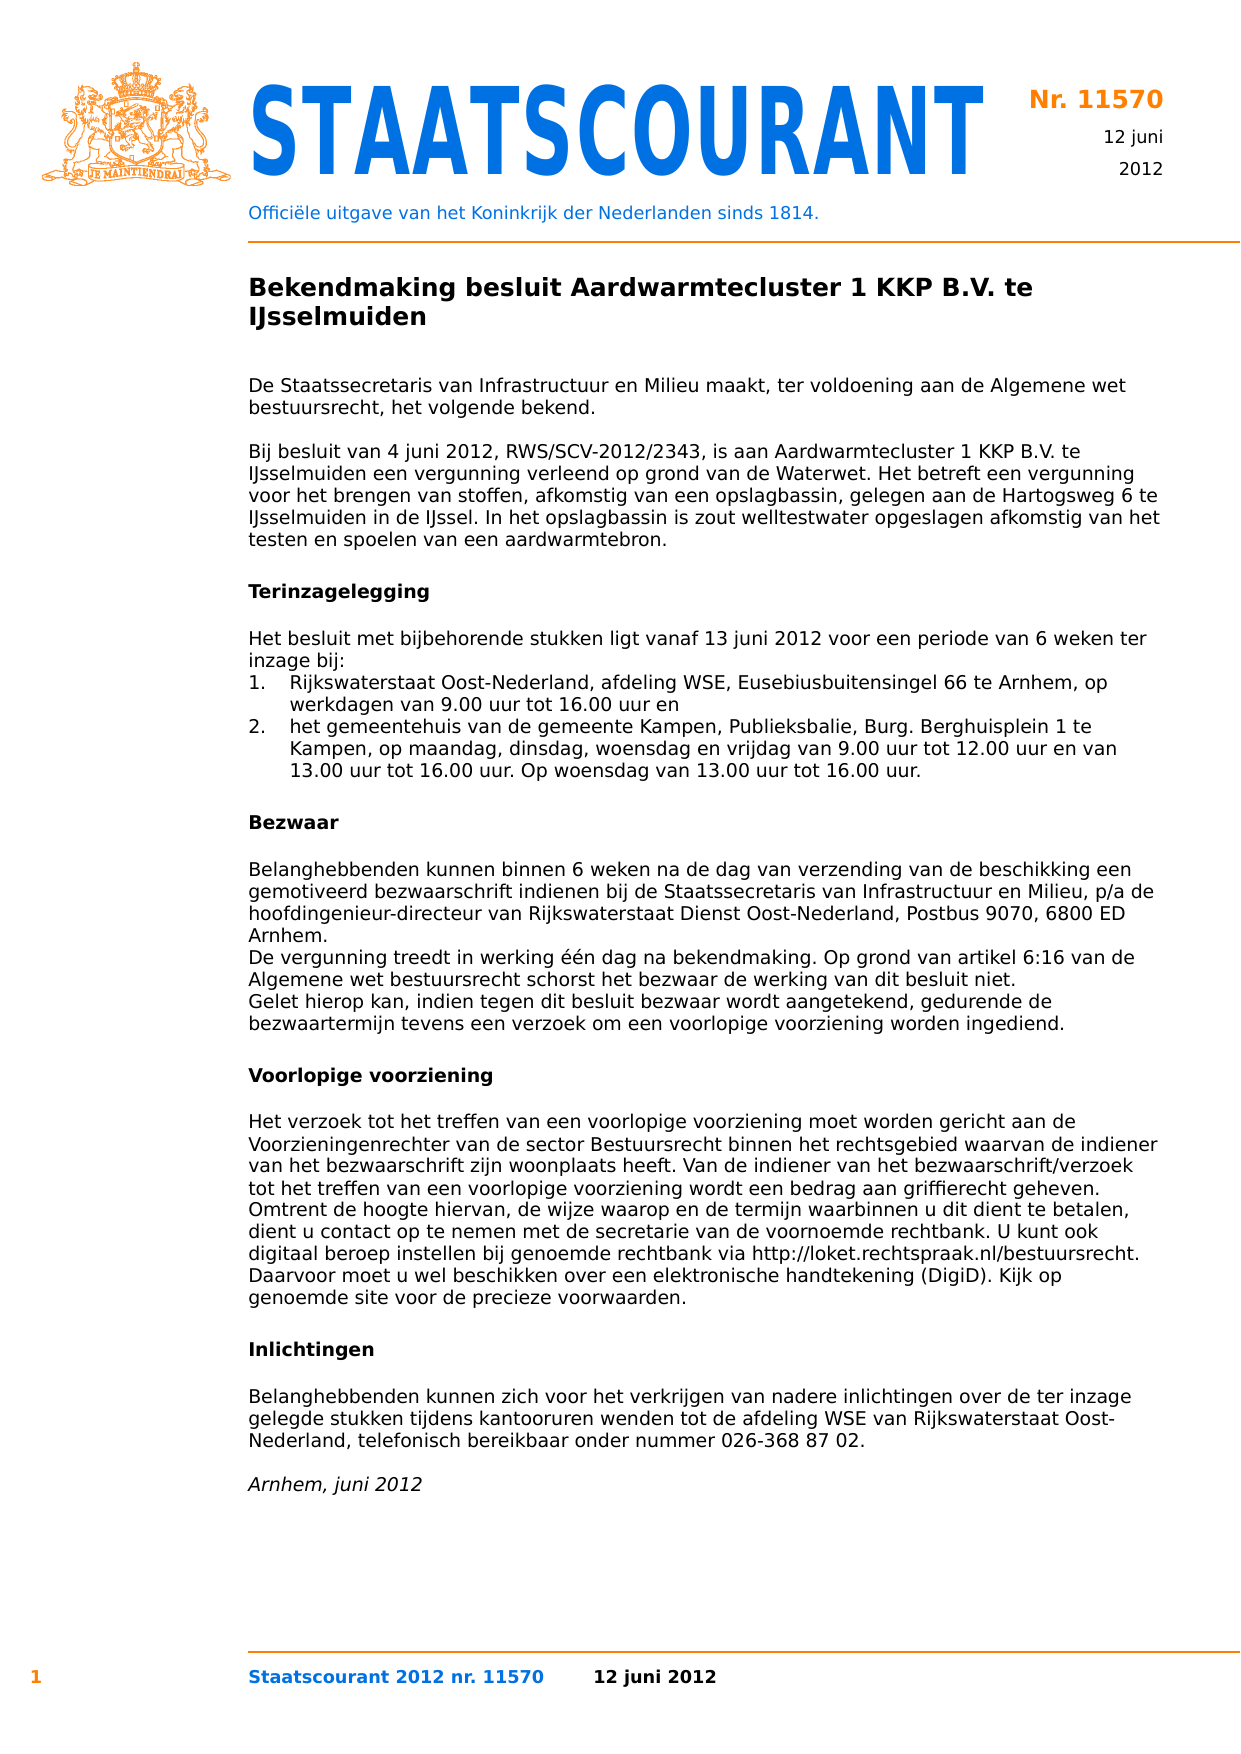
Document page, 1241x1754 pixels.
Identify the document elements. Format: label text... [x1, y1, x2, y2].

subtitle Terinzagelegging [248, 581, 1163, 603]
subtitle Bekendmaking besluit Aardwarmtecluster 1 KKP B.V. te IJsselmuiden [248, 273, 1163, 331]
text Belanghebbenden kunnen binnen 6 weken na de dag van verzending van de beschikking een gemotiveerd bezwaarschrift indienen bij de Staatssecretaris van Infrastructuur en Milieu, p/a de hoofdingenieur-directeur van Rijkswaterstaat Dienst Oost-Nederland, Postbus 9070, 6800 ED Arnhem. [248, 859, 1163, 947]
text Het besluit met bijbehorende stukken ligt vanaf 13 juni 2012 voor een periode van 6 weken ter inzage bij: [248, 628, 1163, 672]
subtitle Inlichtingen [248, 1339, 1163, 1361]
subtitle Voorlopige voorziening [248, 1064, 1163, 1086]
text Belanghebbenden kunnen zich voor het verkrijgen van nadere inlichtingen over de ter inzage gelegde stukken tijdens kantooruren wenden tot de afdeling WSE van Rijkswaterstaat Oost-Nederland, telefonisch bereikbaar onder nummer 026-368 87 02. [248, 1386, 1163, 1452]
table_header Nr. 11570 [998, 62, 1240, 121]
text De vergunning treedt in werking één dag na bekendmaking. Op grond van artikel 6:16 van de Algemene wet bestuursrecht schorst het bezwaar de werking van dit besluit niet. [248, 947, 1163, 991]
table_cell 12 juni [998, 121, 1240, 153]
text 2. het gemeentehuis van de gemeente Kampen, Publieksbalie, Burg. Berghuisplein 1 te Kampen, op maandag, dinsdag, woensdag en vrijdag van 9.00 uur tot 12.00 uur en van 13.00 uur tot 16.00 uur. Op woensdag van 13.00 uur tot 16.00 uur. [248, 716, 1163, 782]
table_cell 2012 [998, 153, 1240, 203]
picture [41, 62, 231, 186]
subtitle Bezwaar [248, 812, 1163, 834]
text Arnhem, juni 2012 [248, 1474, 1163, 1496]
text Bij besluit van 4 juni 2012, RWS/SCV-2012/2343, is aan Aardwarmtecluster 1 KKP B.V. te IJsselmuiden een vergunning verleend op grond van de Waterwet. Het betreft een vergunning voor het brengen van stoffen, afkomstig van een opslagbassin, gelegen aan de Hartogsweg 6 te IJsselmuiden in de IJssel. In het opslagbassin is zout welltestwater opgeslagen afkomstig van het testen en spoelen van een aardwarmtebron. [248, 441, 1163, 551]
table_header [25, 62, 248, 241]
text Gelet hierop kan, indien tegen dit besluit bezwaar wordt aangetekend, gedurende de bezwaartermijn tevens een verzoek om een voorlopige voorziening worden ingediend. [248, 991, 1163, 1034]
text Het verzoek tot het treffen van een voorlopige voorziening moet worden gericht aan de Voorzieningenrechter van de sector Bestuursrecht binnen het rechtsgebied waarvan de indiener van het bezwaarschrift zijn woonplaats heeft. Van de indiener van het bezwaarschrift/verzoek tot het treffen van een voorlopige voorziening wordt een bedrag aan griffierecht geheven. Omtrent de hoogte hiervan, de wijze waarop en de termijn waarbinnen u dit dient te betalen, dient u contact op te nemen met de secretarie van de voornoemde rechtbank. U kunt ook digitaal beroep instellen bij genoemde rechtbank via http://loket.rechtspraak.nl/bestuursrecht. [248, 1111, 1163, 1265]
table_header STAATSCOURANT [248, 62, 998, 203]
text Daarvoor moet u wel beschikken over een elektronische handtekening (DigiD). Kijk op genoemde site voor de precieze voorwaarden. [248, 1265, 1163, 1309]
text De Staatssecretaris van Infrastructuur en Milieu maakt, ter voldoening aan de Algemene wet bestuursrecht, het volgende bekend. [248, 375, 1163, 419]
text 1. Rijkswaterstaat Oost-Nederland, afdeling WSE, Eusebiusbuitensingel 66 te Arnhem, op werkdagen van 9.00 uur tot 16.00 uur en [248, 672, 1163, 716]
table_cell Officiële uitgave van het Koninkrijk der Nederlanden sinds 1814. [248, 203, 1240, 241]
